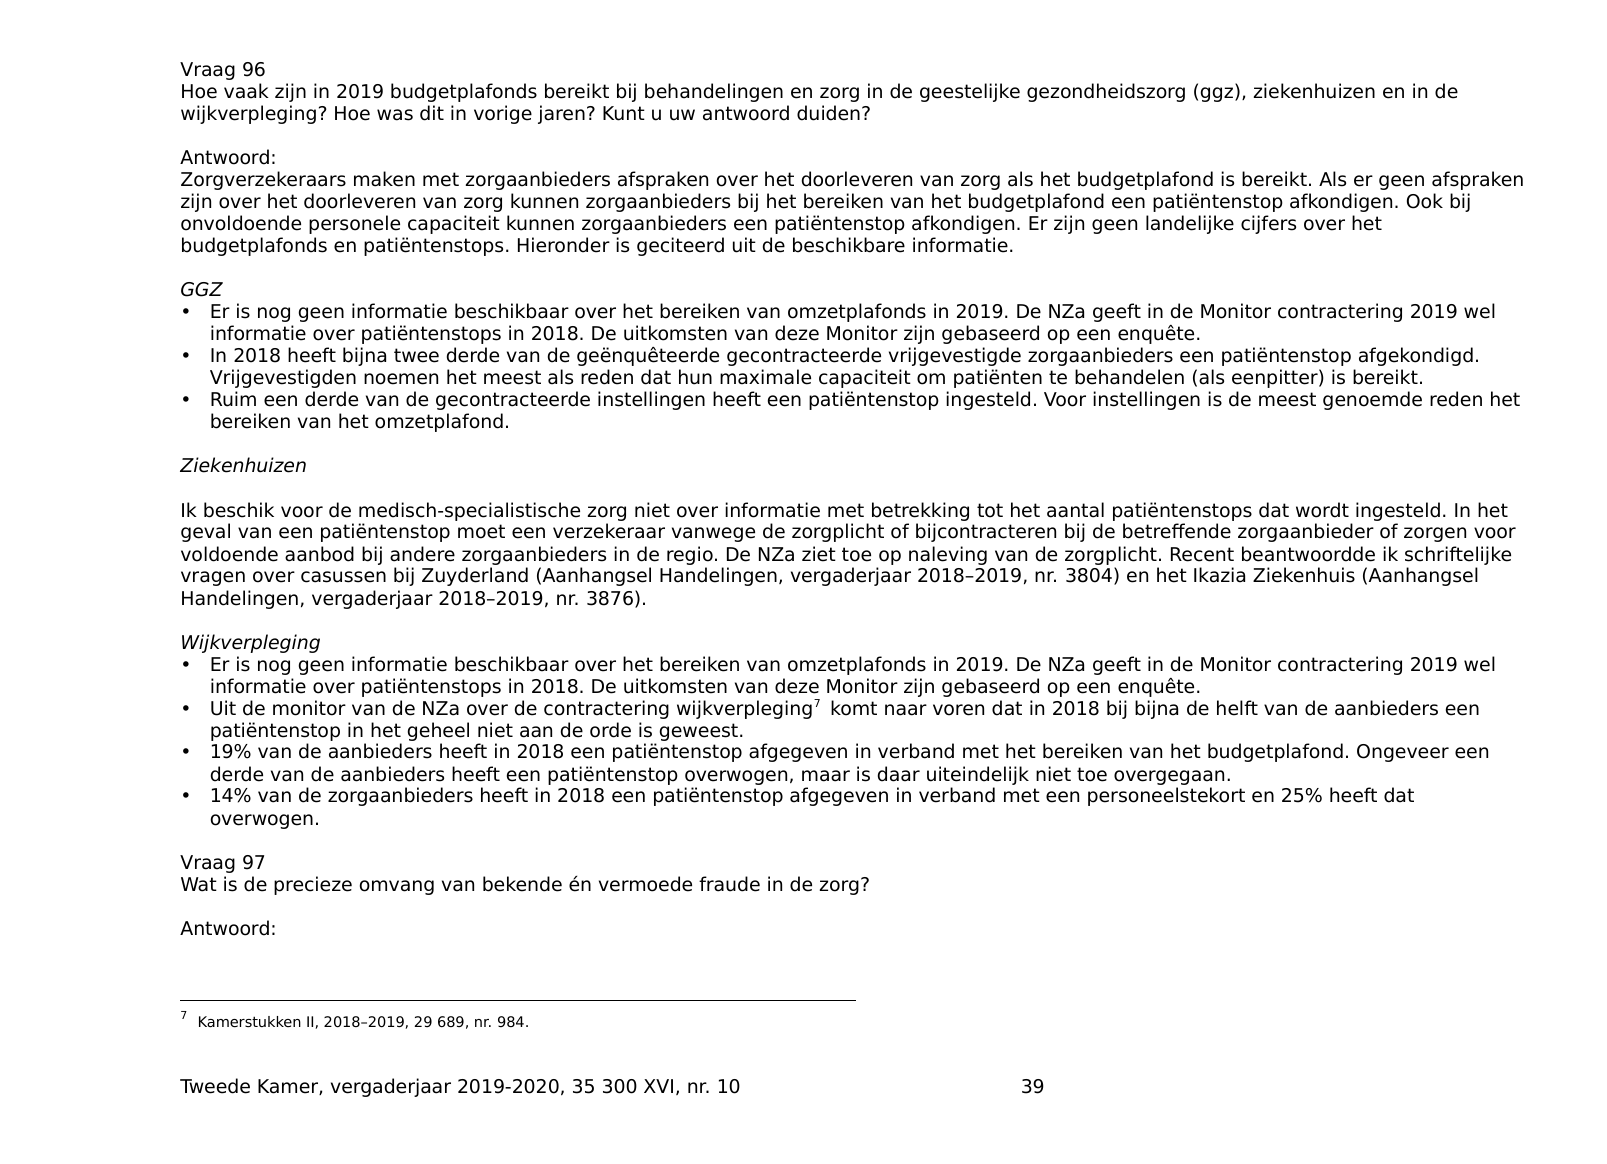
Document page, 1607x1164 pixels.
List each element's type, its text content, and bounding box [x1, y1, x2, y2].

text Kamerstukken II, 2018–2019, 29 689, nr. 984. [180, 1009, 1529, 1031]
text • Er is nog geen informatie beschikbaar over het bereiken van omzetplafonds in 2019. De NZa geeft in de Monitor contractering 2019 wel informatie over patiëntenstops in 2018. De uitkomsten van deze Monitor zijn gebaseerd op een enquête. [180, 653, 1529, 697]
text • 19% van de aanbieders heeft in 2018 een patiëntenstop afgegeven in verband met het bereiken van het budgetplafond. Ongeveer een derde van de aanbieders heeft een patiëntenstop overwogen, maar is daar uiteindelijk niet toe overgegaan. [180, 741, 1529, 785]
text • Uit de monitor van de NZa over de contractering wijkverpleging komt naar voren dat in 2018 bij bijna de helft van de aanbieders een patiëntenstop in het geheel niet aan de orde is geweest. [180, 697, 1529, 741]
subtitle Ziekenhuizen [180, 455, 1529, 477]
text • 14% van de zorgaanbieders heeft in 2018 een patiëntenstop afgegeven in verband met een personeelstekort en 25% heeft dat overwogen. [180, 785, 1529, 829]
text Antwoord: [180, 918, 1529, 940]
text Zorgverzekeraars maken met zorgaanbieders afspraken over het doorleveren van zorg als het budgetplafond is bereikt. Als er geen afspraken zijn over het doorleveren van zorg kunnen zorgaanbieders bij het bereiken van het budgetplafond een patiëntenstop afkondigen. Ook bij onvoldoende personele capaciteit kunnen zorgaanbieders een patiëntenstop afkondigen. Er zijn geen landelijke cijfers over het budgetplafonds en patiëntenstops. Hieronder is geciteerd uit de beschikbare informatie. [180, 169, 1529, 257]
text Antwoord: [180, 147, 1529, 169]
text Vraag 97 [180, 852, 1529, 873]
text Hoe vaak zijn in 2019 budgetplafonds bereikt bij behandelingen en zorg in de geestelijke gezondheidszorg (ggz), ziekenhuizen en in de wijkverpleging? Hoe was dit in vorige jaren? Kunt u uw antwoord duiden? [180, 81, 1529, 125]
text Wat is de precieze omvang van bekende én vermoede fraude in de zorg? [180, 873, 1529, 896]
text GGZ [180, 279, 1529, 301]
text • Ruim een derde van de gecontracteerde instellingen heeft een patiëntenstop ingesteld. Voor instellingen is de meest genoemde reden het bereiken van het omzetplafond. [180, 389, 1529, 433]
text • In 2018 heeft bijna twee derde van de geënquêteerde gecontracteerde vrijgevestigde zorgaanbieders een patiëntenstop afgekondigd. Vrijgevestigden noemen het meest als reden dat hun maximale capaciteit om patiënten te behandelen (als eenpitter) is bereikt. [180, 345, 1529, 389]
text Ik beschik voor de medisch-specialistische zorg niet over informatie met betrekking tot het aantal patiëntenstops dat wordt ingesteld. In het geval van een patiëntenstop moet een verzekeraar vanwege de zorgplicht of bijcontracteren bij de betreffende zorgaanbieder of zorgen voor voldoende aanbod bij andere zorgaanbieders in de regio. De NZa ziet toe op naleving van de zorgplicht. Recent beantwoordde ik schriftelijke vragen over casussen bij Zuyderland (Aanhangsel Handelingen, vergaderjaar 2018–2019, nr. 3804) en het Ikazia Ziekenhuis (Aanhangsel Handelingen, vergaderjaar 2018–2019, nr. 3876). [180, 499, 1529, 609]
text • Er is nog geen informatie beschikbaar over het bereiken van omzetplafonds in 2019. De NZa geeft in de Monitor contractering 2019 wel informatie over patiëntenstops in 2018. De uitkomsten van deze Monitor zijn gebaseerd op een enquête. [180, 301, 1529, 345]
text Vraag 96 [180, 59, 1529, 81]
text Wijkverpleging [180, 632, 1529, 653]
